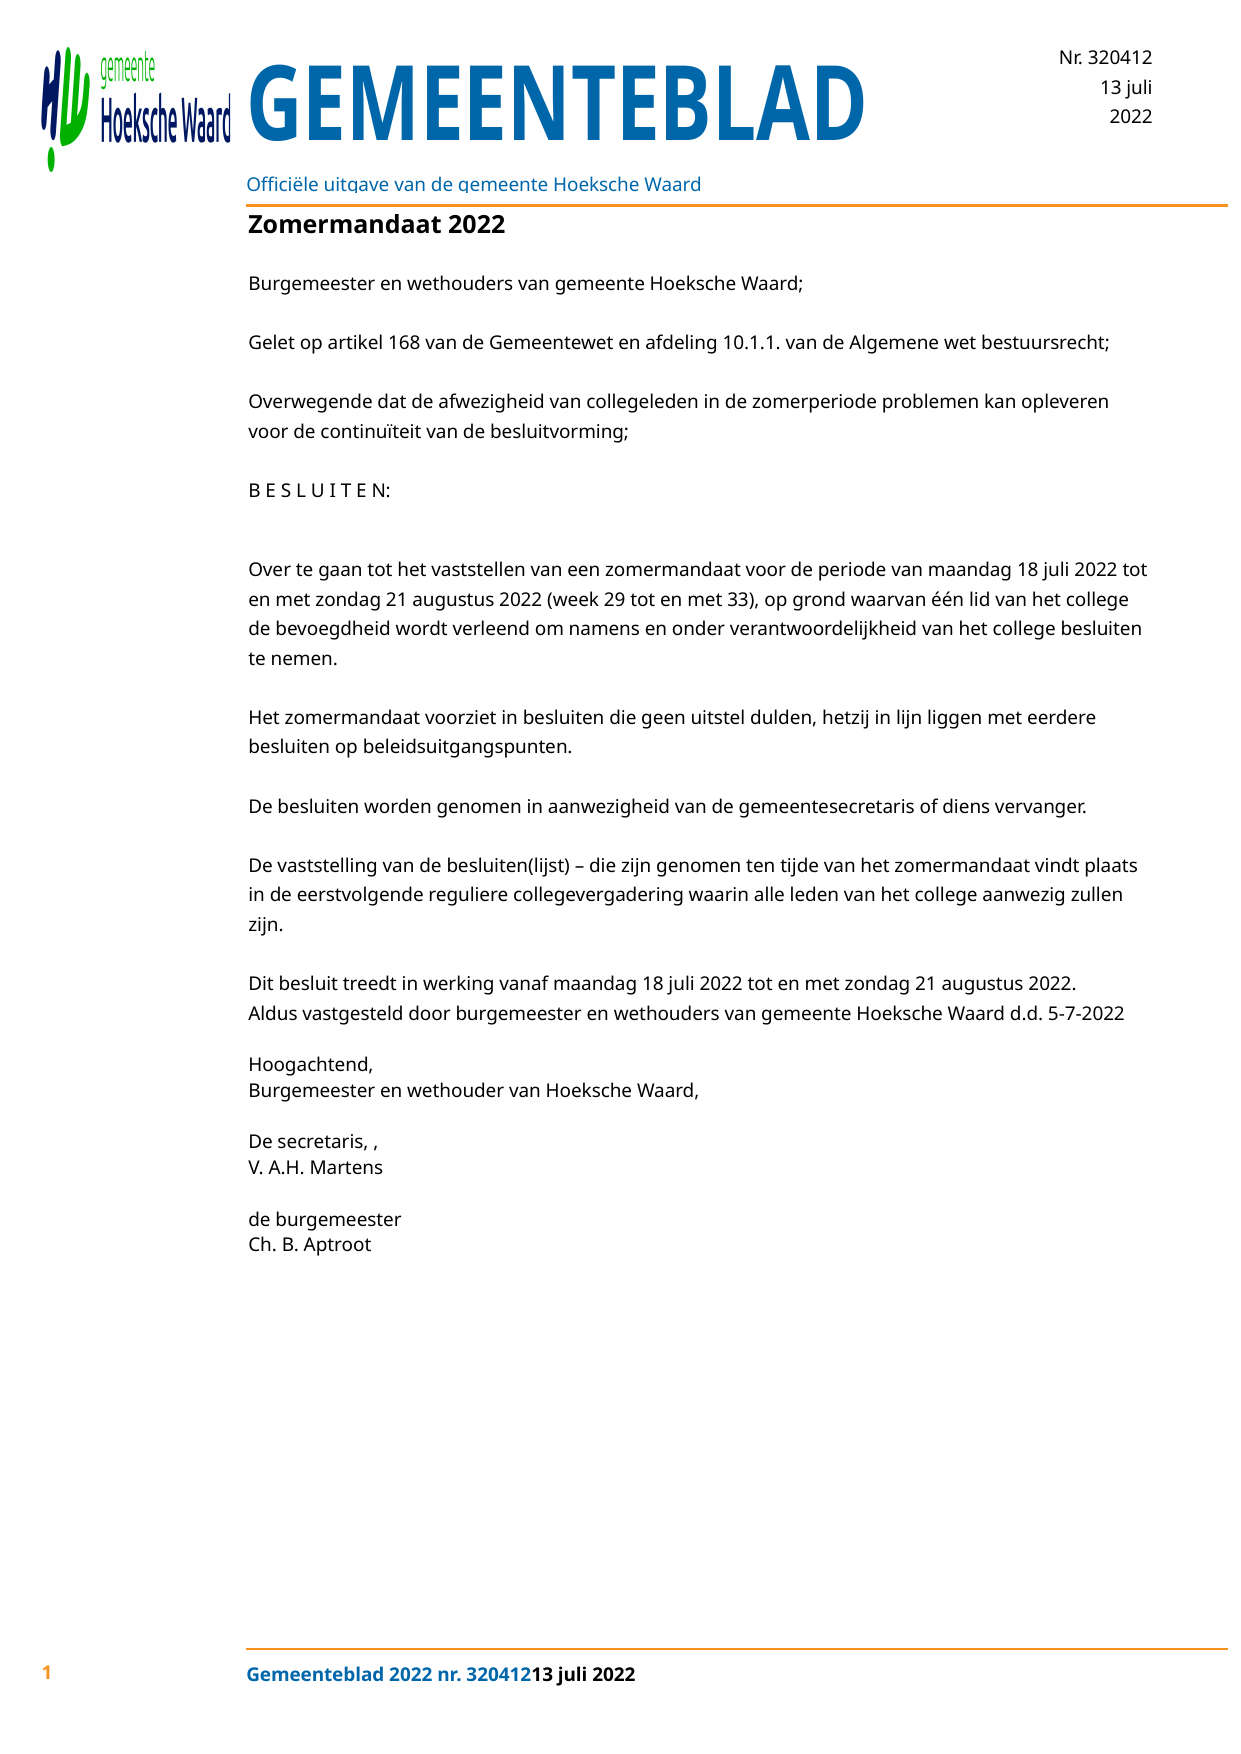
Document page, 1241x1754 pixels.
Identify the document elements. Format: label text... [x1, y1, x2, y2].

text Burgemeester en wethouders van gemeente Hoeksche Waard; [248, 270, 1152, 296]
text V. A.H. Martens [248, 1154, 1152, 1180]
text Zomermandaat 2022 [248, 207, 1152, 241]
text Ch. B. Aptroot [248, 1232, 1152, 1257]
text Aldus vastgesteld door burgemeester en wethouders van gemeente Hoeksche Waard d.d. 5-7-2022 [248, 1000, 1152, 1026]
text B E S L U I T E N: [248, 477, 1152, 503]
text De secretaris, , [248, 1129, 1152, 1154]
text Overwegende dat de afwezigheid van collegeleden in de zomerperiode problemen kan opleveren voor de continuïteit van de besluitvorming; [248, 389, 1152, 444]
picture [41, 47, 231, 172]
text Het zomermandaat voorziet in besluiten die geen uitstel dulden, hetzij in lijn liggen met eerdere besluiten op beleidsuitgangspunten. [248, 704, 1152, 759]
text de burgemeester [248, 1206, 1152, 1232]
text Gelet op artikel 168 van de Gemeentewet en afdeling 10.1.1. van de Algemene wet bestuursrecht; [248, 329, 1152, 355]
text Hoogachtend, [248, 1051, 1152, 1077]
text Over te gaan tot het vaststellen van een zomermandaat voor de periode van maandag 18 juli 2022 tot en met zondag 21 augustus 2022 (week 29 tot en met 33), op grond waarvan één lid van het college de bevoegdheid wordt verleend om namens en onder verantwoordelijkheid van het college besluiten te nemen. [248, 556, 1152, 671]
text Dit besluit treedt in werking vanaf maandag 18 juli 2022 tot en met zondag 21 augustus 2022. [248, 970, 1152, 996]
text De besluiten worden genomen in aanwezigheid van de gemeentesecretaris of diens vervanger. [248, 793, 1152, 819]
text Burgemeester en wethouder van Hoeksche Waard, [248, 1077, 1152, 1103]
text De vaststelling van de besluiten(lijst) – die zijn genomen ten tijde van het zomermandaat vindt plaats in de eerstvolgende reguliere collegevergadering waarin alle leden van het college aanwezig zullen zijn. [248, 852, 1152, 937]
